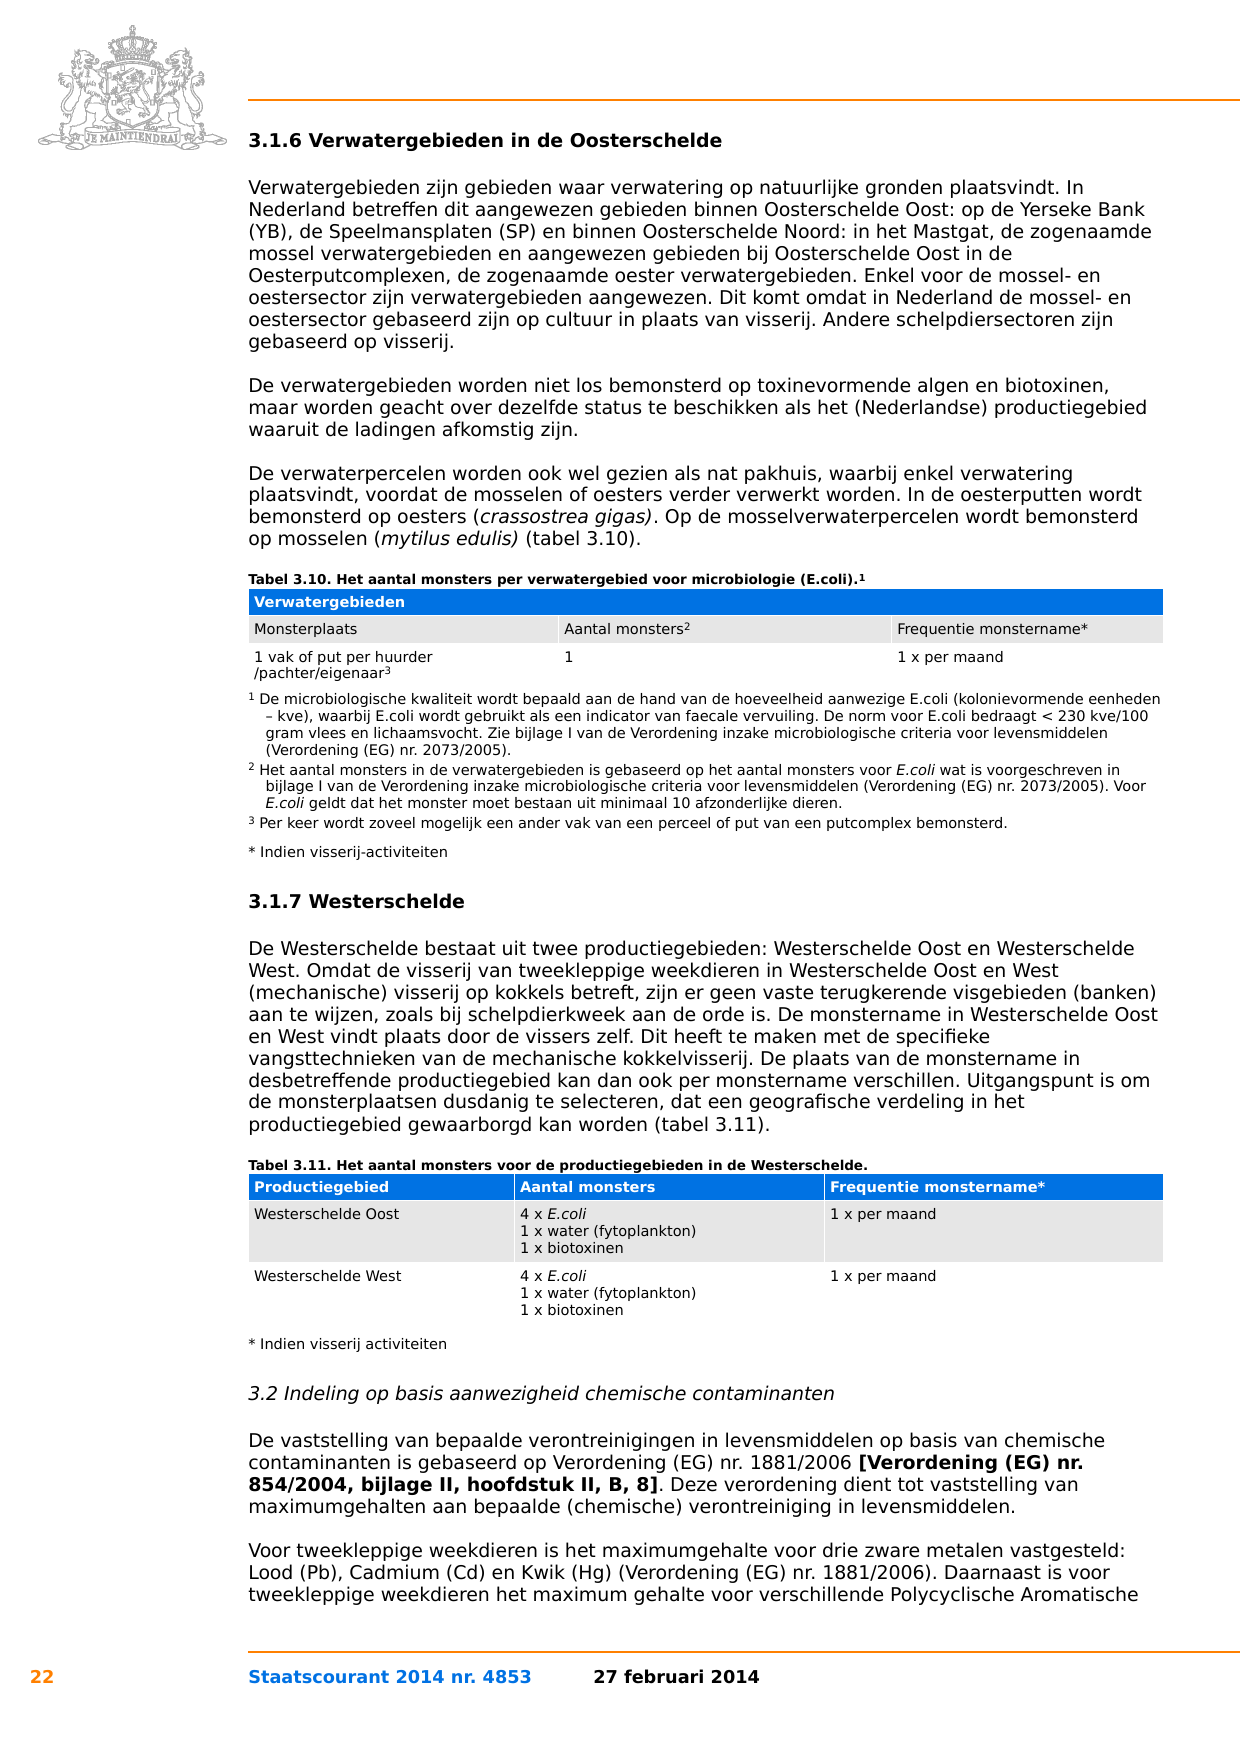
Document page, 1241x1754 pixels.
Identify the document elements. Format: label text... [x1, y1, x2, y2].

table_cell Westerschelde West [249, 1263, 514, 1323]
table_cell 1 [559, 644, 891, 687]
table_cell Verwatergebieden [249, 589, 1163, 615]
table_cell 1 x per maand [825, 1201, 1163, 1262]
text De vaststelling van bepaalde verontreinigingen in levensmiddelen op basis van chemische contaminanten is gebaseerd op Verordening (EG) nr. 1881/2006 [Verordening (EG) nr. 854/2004, bijlage II, hoofdstuk II, B, 8]. Deze verordening dient tot vaststelling van maximumgehalten aan bepaalde (chemische) verontreiniging in levensmiddelen. [248, 1430, 1163, 1518]
table_cell Aantal monsters2 [559, 616, 891, 643]
text De verwatergebieden worden niet los bemonsterd op toxinevormende algen en biotoxinen, maar worden geacht over dezelfde status te beschikken als het (Nederlandse) productiegebied waaruit de ladingen afkomstig zijn. [248, 374, 1163, 441]
picture [38, 25, 227, 150]
table_cell 1 x per maand [825, 1263, 1163, 1323]
table_cell Westerschelde Oost [249, 1201, 514, 1262]
table_cell 1 vak of put per huurder /pachter/eigenaar3 [249, 644, 558, 687]
table_cell Aantal monsters [515, 1174, 824, 1200]
table_cell 4 x E.coli 1 x water (fytoplankton) 1 x biotoxinen [515, 1263, 824, 1323]
text Verwatergebieden zijn gebieden waar verwatering op natuurlijke gronden plaatsvindt. In Nederland betreffen dit aangewezen gebieden binnen Oosterschelde Oost: op de Yerseke Bank (YB), de Speelmansplaten (SP) en binnen Oosterschelde Noord: in het Mastgat, de zogenaamde mossel verwatergebieden en aangewezen gebieden bij Oosterschelde Oost in de Oesterputcomplexen, de zogenaamde oester verwatergebieden. Enkel voor de mossel- en oestersector zijn verwatergebieden aangewezen. Dit komt omdat in Nederland de mossel- en oestersector gebaseerd zijn op cultuur in plaats van visserij. Andere schelpdiersectoren zijn gebaseerd op visserij. [248, 177, 1163, 353]
text De verwaterpercelen worden ook wel gezien als nat pakhuis, waarbij enkel verwatering plaatsvindt, voordat de mosselen of oesters verder verwerkt worden. In de oesterputten wordt bemonsterd op oesters (crassostrea gigas). Op de mosselverwaterpercelen wordt bemonsterd op mosselen (mytilus edulis) (tabel 3.10). [248, 462, 1163, 550]
table_cell 1 x per maand [892, 644, 1163, 687]
table_header Tabel 3.10. Het aantal monsters per verwatergebied voor microbiologie (E.coli).1 [248, 572, 1163, 588]
subtitle 3.1.6 Verwatergebieden in de Oosterschelde [248, 130, 1163, 152]
table_cell Frequentie monstername* [825, 1174, 1163, 1200]
table_cell Productiegebied [249, 1174, 514, 1200]
table_header Tabel 3.11. Het aantal monsters voor de productiegebieden in de Westerschelde. [248, 1157, 1163, 1173]
subtitle 3.1.7 Westerschelde [248, 891, 1163, 913]
table_cell * Indien visserij activiteiten [248, 1324, 1163, 1353]
text De Westerschelde bestaat uit twee productiegebieden: Westerschelde Oost en Westerschelde West. Omdat de visserij van tweekleppige weekdieren in Westerschelde Oost en West (mechanische) visserij op kokkels betreft, zijn er geen vaste terugkerende visgebieden (banken) aan te wijzen, zoals bij schelpdierkweek aan de orde is. De monstername in Westerschelde Oost en West vindt plaats door de vissers zelf. Dit heeft te maken met de specifieke vangsttechnieken van de mechanische kokkelvisserij. De plaats van de monstername in desbetreffende productiegebied kan dan ook per monstername verschillen. Uitgangspunt is om de monsterplaatsen dusdanig te selecteren, dat een geografische verdeling in het productiegebied gewaarborgd kan worden (tabel 3.11). [248, 938, 1163, 1135]
text Voor tweekleppige weekdieren is het maximumgehalte voor drie zware metalen vastgesteld: Lood (Pb), Cadmium (Cd) en Kwik (Hg) (Verordening (EG) nr. 1881/2006). Daarnaast is voor tweekleppige weekdieren het maximum gehalte voor verschillende Polycyclische Aromatische [248, 1540, 1163, 1606]
table_cell Monsterplaats [249, 616, 558, 643]
subtitle 3.2 Indeling op basis aanwezigheid chemische contaminanten [248, 1383, 1163, 1405]
table_cell Frequentie monstername* [892, 616, 1163, 643]
table_cell 1 De microbiologische kwaliteit wordt bepaald aan de hand van de hoeveelheid aanwezige E.coli (kolonievormende eenheden – kve), waarbij E.coli wordt gebruikt als een indicator van faecale vervuiling. De norm voor E.coli bedraagt < 230 kve/100 gram vlees en lichaamsvocht. Zie bijlage I van de Verordening inzake microbiologische criteria voor levensmiddelen (Verordening (EG) nr. 2073/2005). 2 Het aantal monsters in de verwatergebieden is gebaseerd op het aantal monsters voor E.coli wat is voorgeschreven in bijlage I van de Verordening inzake microbiologische criteria voor levensmiddelen (Verordening (EG) nr. 2073/2005). Voor E.coli geldt dat het monster moet bestaan uit minimaal 10 afzonderlijke dieren. 3 Per keer wordt zoveel mogelijk een ander vak van een perceel of put van een putcomplex bemonsterd. * Indien visserij-activiteiten [248, 688, 1163, 861]
table_cell 4 x E.coli 1 x water (fytoplankton) 1 x biotoxinen [515, 1201, 824, 1262]
